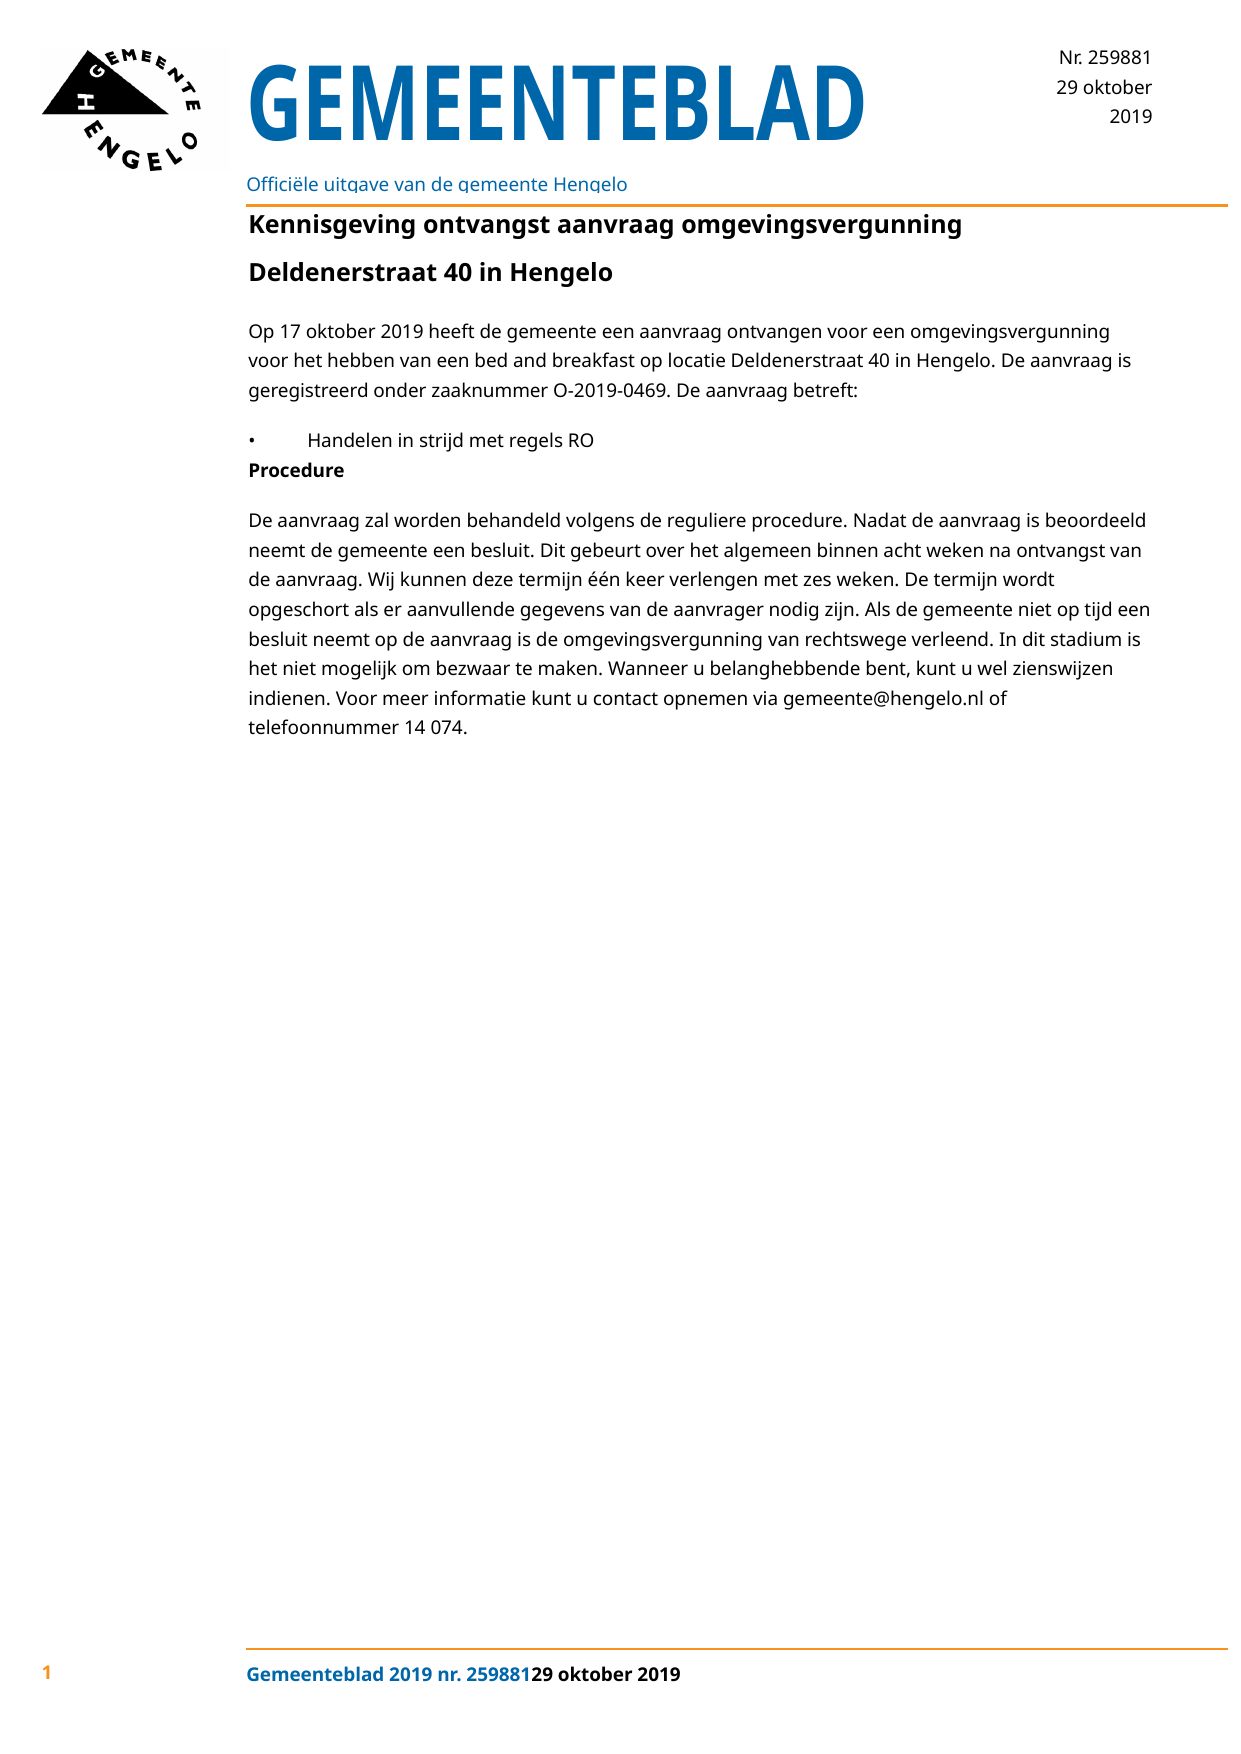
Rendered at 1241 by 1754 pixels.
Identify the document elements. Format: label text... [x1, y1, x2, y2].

picture [41, 47, 231, 172]
text Kennisgeving ontvangst aanvraag omgevingsvergunning Deldenerstraat 40 in Hengelo [248, 207, 1152, 288]
list Handelen in strijd met regels RO [248, 427, 1152, 453]
text De aanvraag zal worden behandeld volgens de reguliere procedure. Nadat de aanvraag is beoordeeld neemt de gemeente een besluit. Dit gebeurt over het algemeen binnen acht weken na ontvangst van de aanvraag. Wij kunnen deze termijn één keer verlengen met zes weken. De termijn wordt opgeschort als er aanvullende gegevens van de aanvrager nodig zijn. Als de gemeente niet op tijd een besluit neemt op de aanvraag is de omgevingsvergunning van rechtswege verleend. In dit stadium is het niet mogelijk om bezwaar te maken. Wanneer u belanghebbende bent, kunt u wel zienswijzen indienen. Voor meer informatie kunt u contact opnemen via gemeente@hengelo.nl of telefoonnummer 14 074. [248, 507, 1152, 740]
text Procedure [248, 457, 1152, 483]
text Op 17 oktober 2019 heeft de gemeente een aanvraag ontvangen voor een omgevingsvergunning voor het hebben van een bed and breakfast op locatie Deldenerstraat 40 in Hengelo. De aanvraag is geregistreerd onder zaaknummer O-2019-0469. De aanvraag betreft: [248, 318, 1152, 403]
